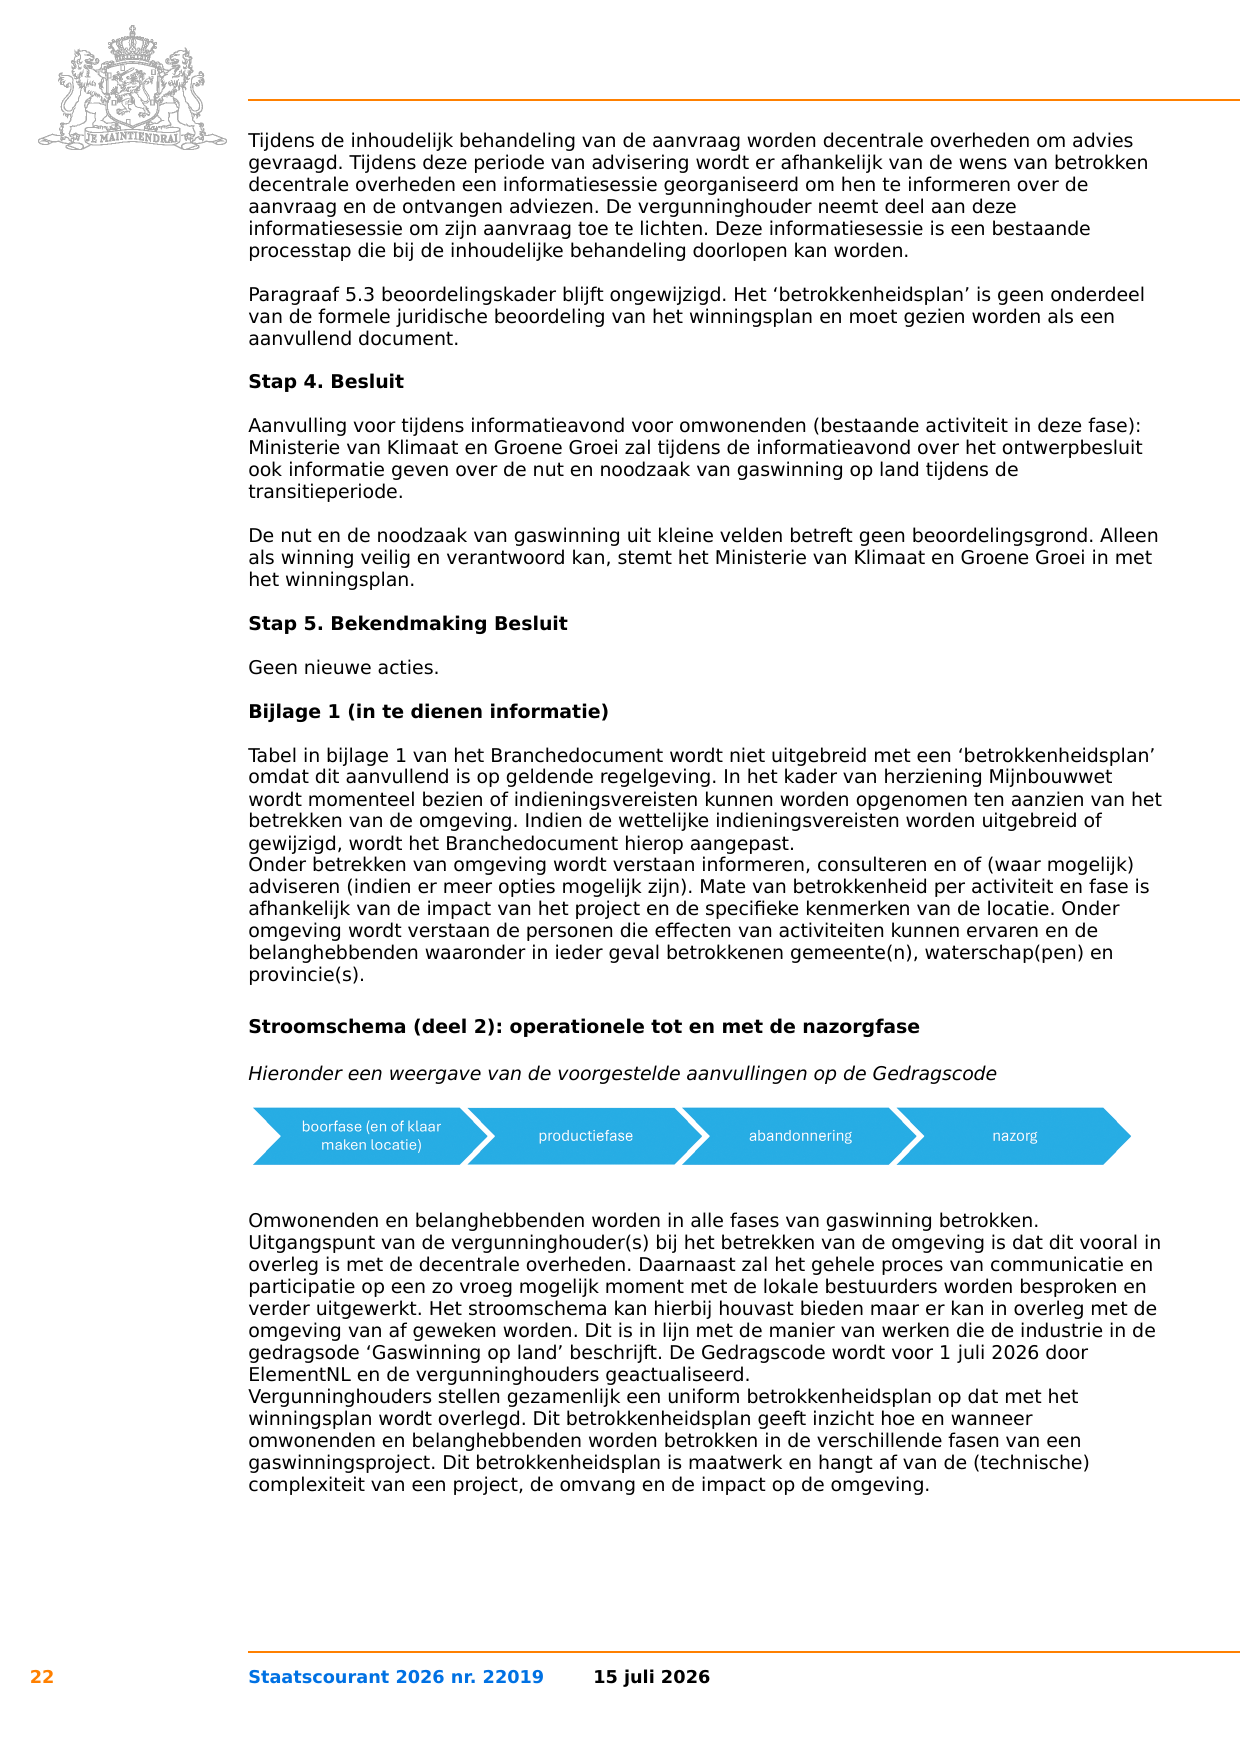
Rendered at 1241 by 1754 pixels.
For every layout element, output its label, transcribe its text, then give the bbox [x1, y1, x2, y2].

text Aanvulling voor tijdens informatieavond voor omwonenden (bestaande activiteit in deze fase): Ministerie van Klimaat en Groene Groei zal tijdens de informatieavond over het ontwerpbesluit ook informatie geven over de nut en noodzaak van gaswinning op land tijdens de transitieperiode. [248, 415, 1163, 503]
subtitle Stap 5. Bekendmaking Besluit [248, 613, 1163, 635]
picture [248, 1107, 1134, 1167]
subtitle Stap 4. Besluit [248, 371, 1163, 393]
subtitle Stroomschema (deel 2): operationele tot en met de nazorgfase [248, 1016, 1163, 1038]
text Hieronder een weergave van de voorgestelde aanvullingen op de Gedragscode [248, 1063, 1163, 1085]
text Geen nieuwe acties. [248, 657, 1163, 679]
text Paragraaf 5.3 beoordelingskader blijft ongewijzigd. Het ‘betrokkenheidsplan’ is geen onderdeel van de formele juridische beoordeling van het winningsplan en moet gezien worden als een aanvullend document. [248, 284, 1163, 349]
text Omwonenden en belanghebbenden worden in alle fases van gaswinning betrokken. Uitgangspunt van de vergunninghouder(s) bij het betrekken van de omgeving is dat dit vooral in overleg is met de decentrale overheden. Daarnaast zal het gehele proces van communicatie en participatie op een zo vroeg mogelijk moment met de lokale bestuurders worden besproken en verder uitgewerkt. Het stroomschema kan hierbij houvast bieden maar er kan in overleg met de omgeving van af geweken worden. Dit is in lijn met de manier van werken die de industrie in de gedragsode ‘Gaswinning op land’ beschrijft. De Gedragscode wordt voor 1 juli 2026 door ElementNL en de vergunninghouders geactualiseerd. [248, 1210, 1163, 1386]
text Tijdens de inhoudelijk behandeling van de aanvraag worden decentrale overheden om advies gevraagd. Tijdens deze periode van advisering wordt er afhankelijk van de wens van betrokken decentrale overheden een informatiesessie georganiseerd om hen te informeren over de aanvraag en de ontvangen adviezen. De vergunninghouder neemt deel aan deze informatiesessie om zijn aanvraag toe te lichten. Deze informatiesessie is een bestaande processtap die bij de inhoudelijke behandeling doorlopen kan worden. [248, 130, 1163, 262]
subtitle Bijlage 1 (in te dienen informatie) [248, 701, 1163, 723]
text Vergunninghouders stellen gezamenlijk een uniform betrokkenheidsplan op dat met het winningsplan wordt overlegd. Dit betrokkenheidsplan geeft inzicht hoe en wanneer omwonenden en belanghebbenden worden betrokken in de verschillende fasen van een gaswinningsproject. Dit betrokkenheidsplan is maatwerk en hangt af van de (technische) complexiteit van een project, de omvang en de impact op de omgeving. [248, 1386, 1163, 1496]
text De nut en de noodzaak van gaswinning uit kleine velden betreft geen beoordelingsgrond. Alleen als winning veilig en verantwoord kan, stemt het Ministerie van Klimaat en Groene Groei in met het winningsplan. [248, 525, 1163, 591]
text Tabel in bijlage 1 van het Branchedocument wordt niet uitgebreid met een ‘betrokkenheidsplan’ omdat dit aanvullend is op geldende regelgeving. In het kader van herziening Mijnbouwwet wordt momenteel bezien of indieningsvereisten kunnen worden opgenomen ten aanzien van het betrekken van de omgeving. Indien de wettelijke indieningsvereisten worden uitgebreid of gewijzigd, wordt het Branchedocument hierop aangepast. [248, 744, 1163, 854]
picture [38, 25, 227, 150]
text Onder betrekken van omgeving wordt verstaan informeren, consulteren en of (waar mogelijk) adviseren (indien er meer opties mogelijk zijn). Mate van betrokkenheid per activiteit en fase is afhankelijk van de impact van het project en de specifieke kenmerken van de locatie. Onder omgeving wordt verstaan de personen die effecten van activiteiten kunnen ervaren en de belanghebbenden waaronder in ieder geval betrokkenen gemeente(n), waterschap(pen) en provincie(s). [248, 854, 1163, 986]
